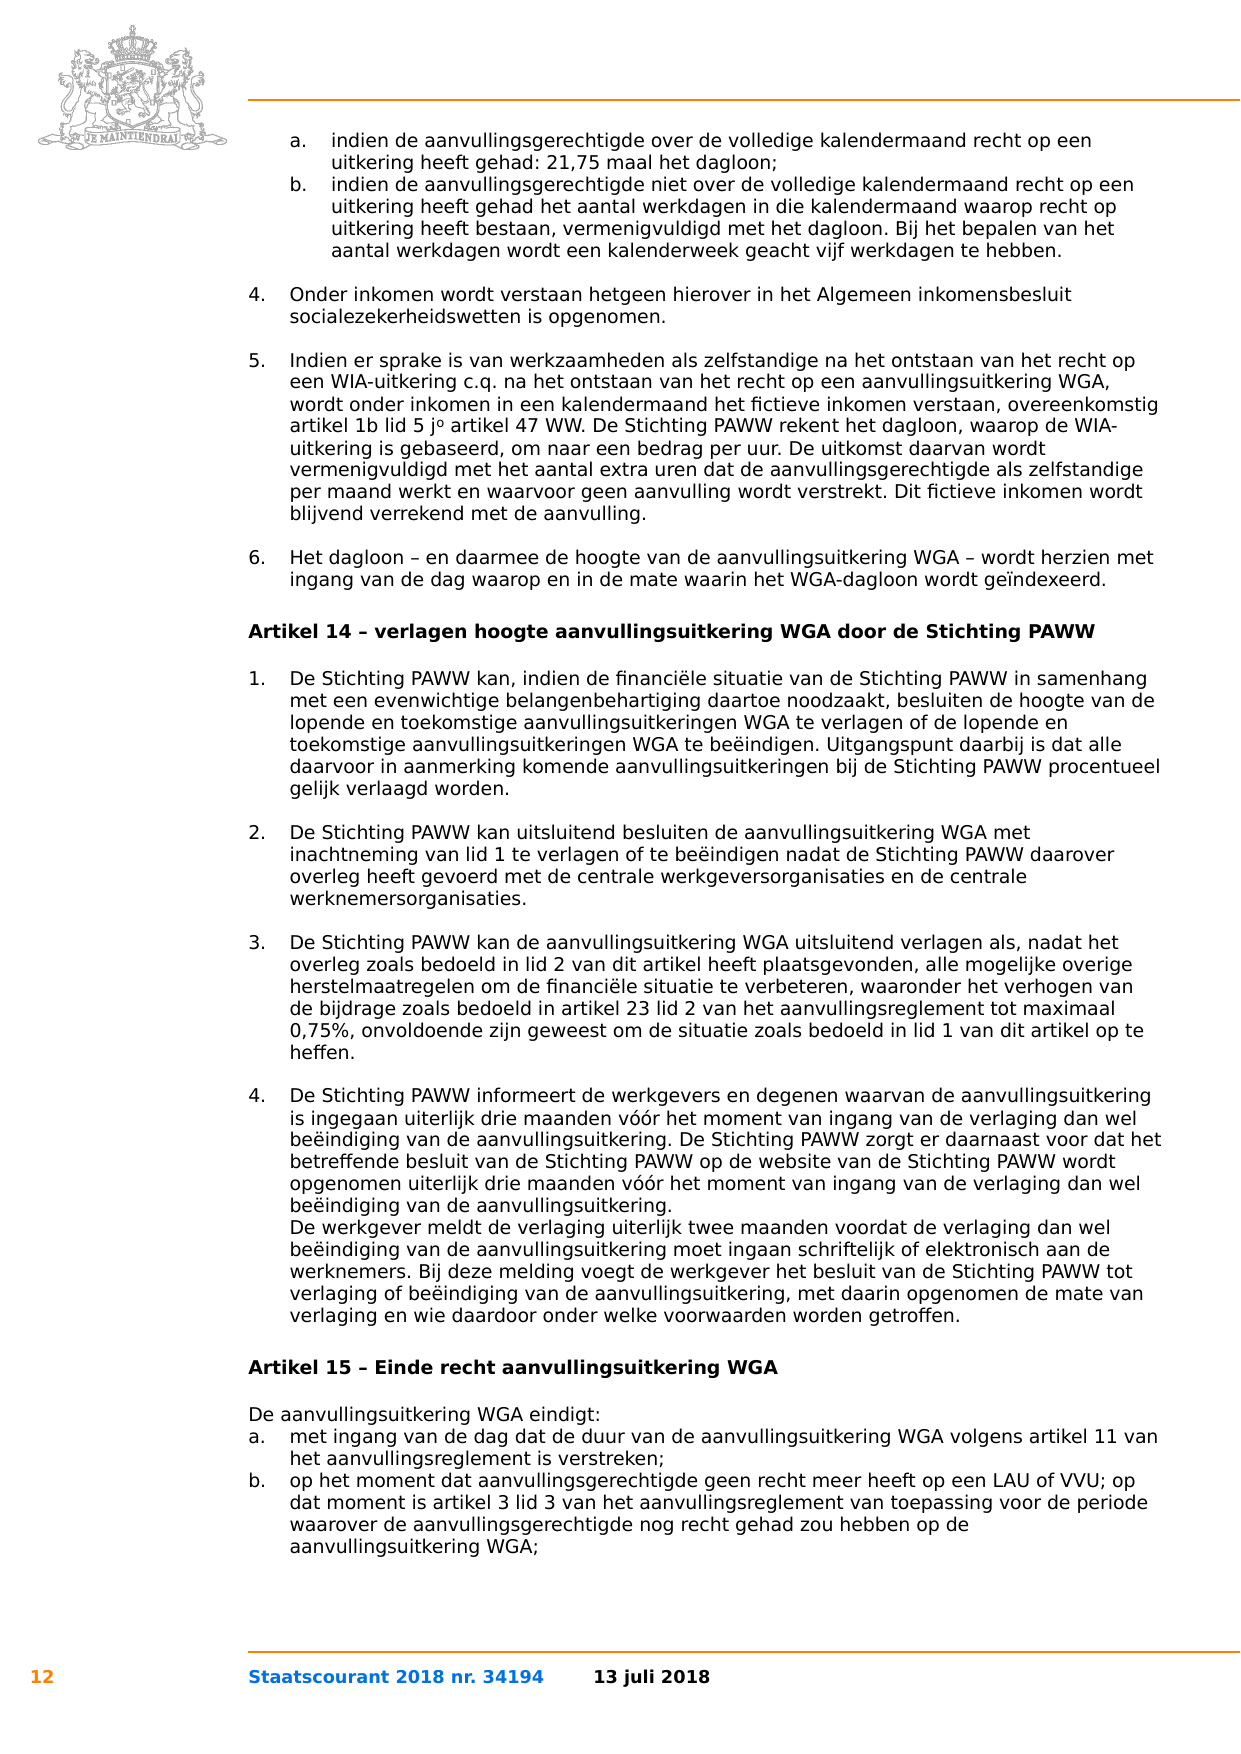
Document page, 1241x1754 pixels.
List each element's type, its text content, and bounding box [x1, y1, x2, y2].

text 2. De Stichting PAWW kan uitsluitend besluiten de aanvullingsuitkering WGA met inachtneming van lid 1 te verlagen of te beëindigen nadat de Stichting PAWW daarover overleg heeft gevoerd met de centrale werkgeversorganisaties en de centrale werknemersorganisaties. [248, 822, 1163, 910]
text a. indien de aanvullingsgerechtigde over de volledige kalendermaand recht op een uitkering heeft gehad: 21,75 maal het dagloon; [289, 130, 1163, 174]
subtitle Artikel 15 – Einde recht aanvullingsuitkering WGA [248, 1357, 1163, 1379]
text b. op het moment dat aanvullingsgerechtigde geen recht meer heeft op een LAU of VVU; op dat moment is artikel 3 lid 3 van het aanvullingsreglement van toepassing voor de periode waarover de aanvullingsgerechtigde nog recht gehad zou hebben op de aanvullingsuitkering WGA; [248, 1470, 1163, 1558]
text 4. Onder inkomen wordt verstaan hetgeen hierover in het Algemeen inkomensbesluit socialezekerheidswetten is opgenomen. [248, 284, 1163, 328]
text De werkgever meldt de verlaging uiterlijk twee maanden voordat de verlaging dan wel beëindiging van de aanvullingsuitkering moet ingaan schriftelijk of elektronisch aan de werknemers. Bij deze melding voegt de werkgever het besluit van de Stichting PAWW tot verlaging of beëindiging van de aanvullingsuitkering, met daarin opgenomen de mate van verlaging en wie daardoor onder welke voorwaarden worden getroffen. [289, 1217, 1163, 1327]
text 3. De Stichting PAWW kan de aanvullingsuitkering WGA uitsluitend verlagen als, nadat het overleg zoals bedoeld in lid 2 van dit artikel heeft plaatsgevonden, alle mogelijke overige herstelmaatregelen om de financiële situatie te verbeteren, waaronder het verhogen van de bijdrage zoals bedoeld in artikel 23 lid 2 van het aanvullingsreglement tot maximaal 0,75%, onvoldoende zijn geweest om de situatie zoals bedoeld in lid 1 van dit artikel op te heffen. [248, 932, 1163, 1063]
picture [38, 25, 227, 150]
text a. met ingang van de dag dat de duur van de aanvullingsuitkering WGA volgens artikel 11 van het aanvullingsreglement is verstreken; [248, 1426, 1163, 1470]
text 5. Indien er sprake is van werkzaamheden als zelfstandige na het ontstaan van het recht op een WIA-uitkering c.q. na het ontstaan van het recht op een aanvullingsuitkering WGA, wordt onder inkomen in een kalendermaand het fictieve inkomen verstaan, overeenkomstig artikel 1b lid 5 jo artikel 47 WW. De Stichting PAWW rekent het dagloon, waarop de WIA-uitkering is gebaseerd, om naar een bedrag per uur. De uitkomst daarvan wordt vermenigvuldigd met het aantal extra uren dat de aanvullingsgerechtigde als zelfstandige per maand werkt en waarvoor geen aanvulling wordt verstrekt. Dit fictieve inkomen wordt blijvend verrekend met de aanvulling. [248, 349, 1163, 525]
text 6. Het dagloon – en daarmee de hoogte van de aanvullingsuitkering WGA – wordt herzien met ingang van de dag waarop en in de mate waarin het WGA-dagloon wordt geïndexeerd. [248, 547, 1163, 591]
text De aanvullingsuitkering WGA eindigt: [248, 1404, 1163, 1426]
subtitle Artikel 14 – verlagen hoogte aanvullingsuitkering WGA door de Stichting PAWW [248, 621, 1163, 643]
text 4. De Stichting PAWW informeert de werkgevers en degenen waarvan de aanvullingsuitkering is ingegaan uiterlijk drie maanden vóór het moment van ingang van de verlaging dan wel beëindiging van de aanvullingsuitkering. De Stichting PAWW zorgt er daarnaast voor dat het betreffende besluit van de Stichting PAWW op de website van de Stichting PAWW wordt opgenomen uiterlijk drie maanden vóór het moment van ingang van de verlaging dan wel beëindiging van de aanvullingsuitkering. [248, 1085, 1163, 1217]
text b. indien de aanvullingsgerechtigde niet over de volledige kalendermaand recht op een uitkering heeft gehad het aantal werkdagen in die kalendermaand waarop recht op uitkering heeft bestaan, vermenigvuldigd met het dagloon. Bij het bepalen van het aantal werkdagen wordt een kalenderweek geacht vijf werkdagen te hebben. [289, 174, 1163, 262]
text 1. De Stichting PAWW kan, indien de financiële situatie van de Stichting PAWW in samenhang met een evenwichtige belangenbehartiging daartoe noodzaakt, besluiten de hoogte van de lopende en toekomstige aanvullingsuitkeringen WGA te verlagen of de lopende en toekomstige aanvullingsuitkeringen WGA te beëindigen. Uitgangspunt daarbij is dat alle daarvoor in aanmerking komende aanvullingsuitkeringen bij de Stichting PAWW procentueel gelijk verlaagd worden. [248, 668, 1163, 800]
